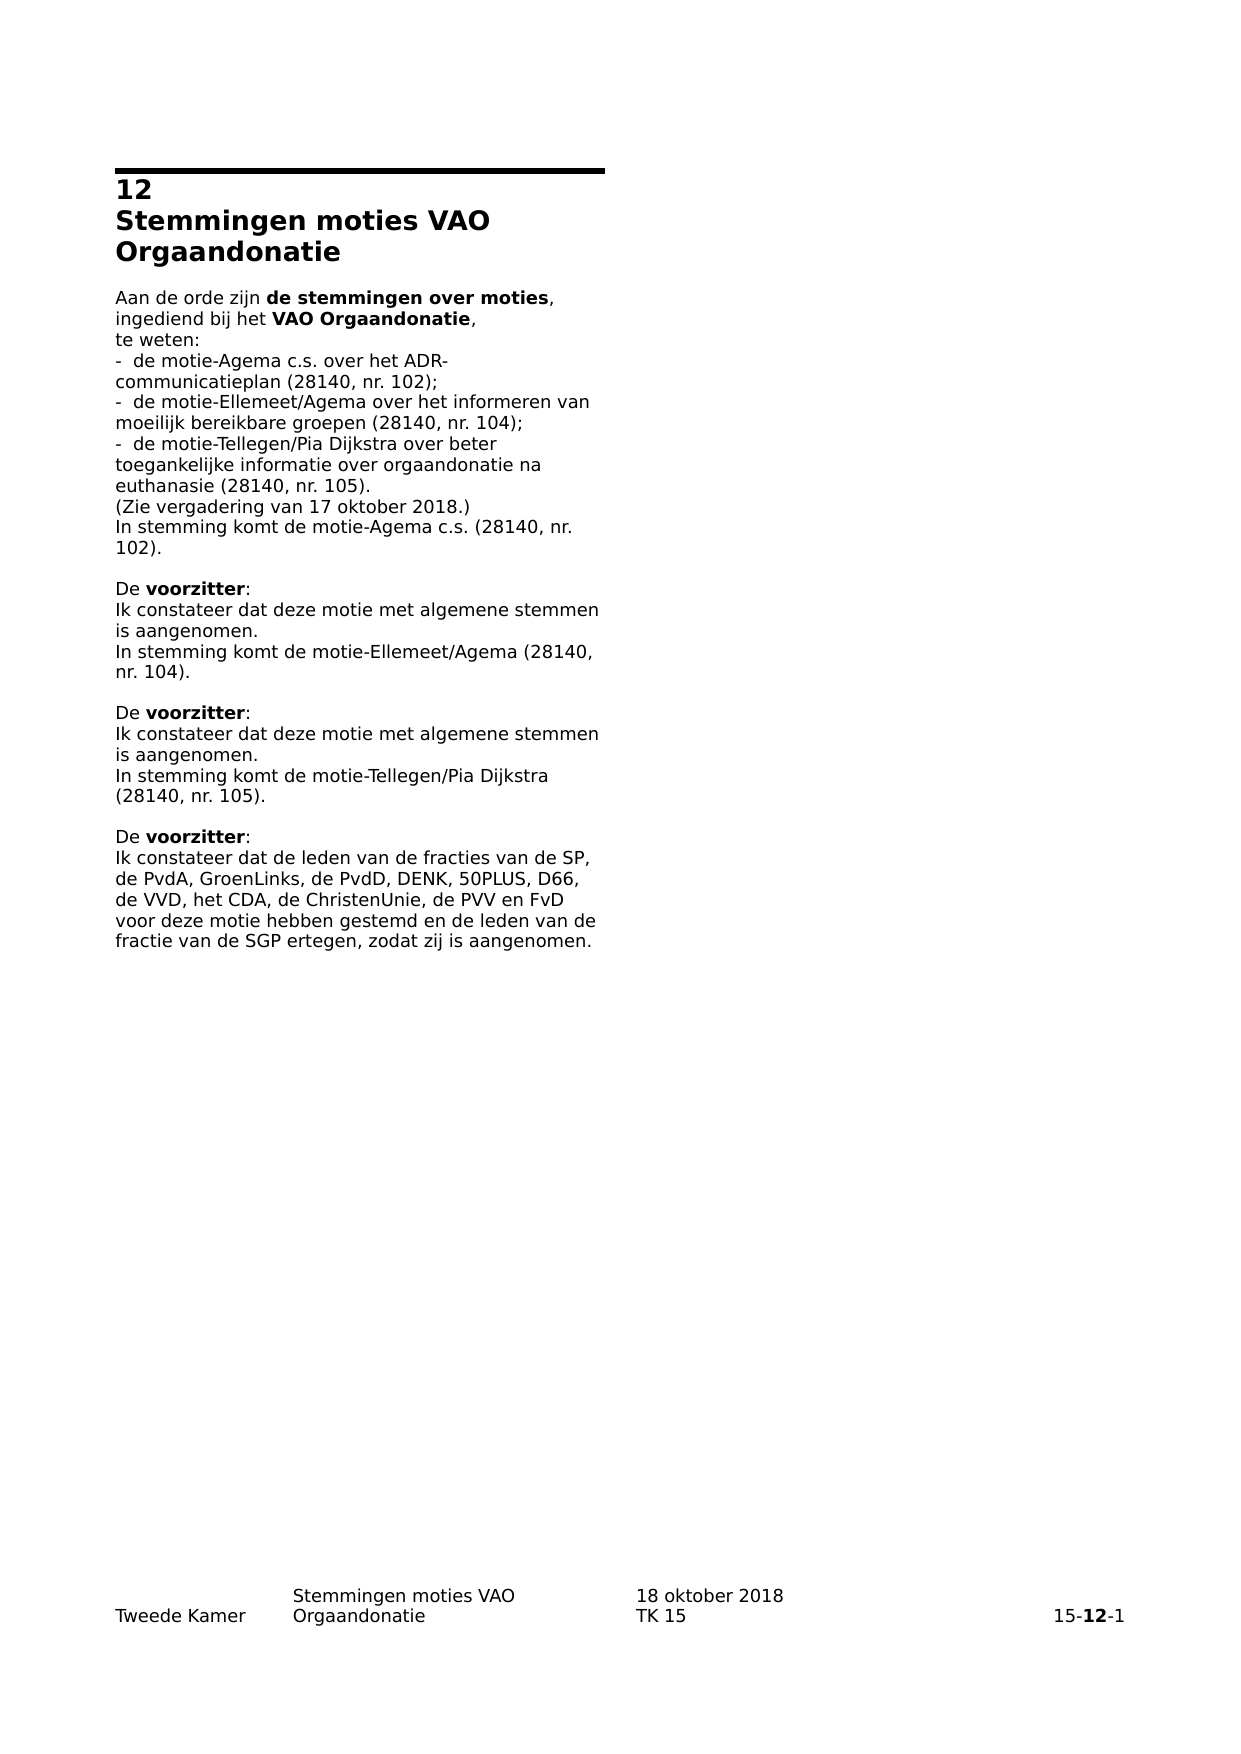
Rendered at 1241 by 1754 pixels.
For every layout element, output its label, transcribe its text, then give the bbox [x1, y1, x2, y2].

text In stemming komt de motie-Ellemeet/Agema (28140, nr. 104). [115, 641, 605, 683]
text In stemming komt de motie-Tellegen/Pia Dijkstra (28140, nr. 105). [115, 765, 605, 807]
text (Zie vergadering van 17 oktober 2018.) [115, 496, 605, 517]
list de motie-Tellegen/Pia Dijkstra over beter toegankelijke informatie over orgaandonatie na euthanasie (28140, nr. 105). [115, 434, 605, 496]
list de motie-Ellemeet/Agema over het informeren van moeilijk bereikbare groepen (28140, nr. 104); [115, 392, 605, 434]
text te weten: [115, 330, 605, 351]
text Ik constateer dat deze motie met algemene stemmen is aangenomen. [115, 600, 605, 641]
text Ik constateer dat de leden van de fracties van de SP, de PvdA, GroenLinks, de PvdD, DENK, 50PLUS, D66, de VVD, het CDA, de ChristenUnie, de PVV en FvD voor deze motie hebben gestemd en de leden van de fractie van de SGP ertegen, zodat zij is aangenomen. [115, 848, 605, 952]
text De voorzitter: [115, 827, 605, 848]
text Ik constateer dat deze motie met algemene stemmen is aangenomen. [115, 724, 605, 765]
text In stemming komt de motie-Agema c.s. (28140, nr. 102). [115, 517, 605, 559]
text De voorzitter: [115, 579, 605, 600]
text Aan de orde zijn de stemmingen over moties, ingediend bij het VAO Orgaandonatie, [115, 288, 605, 330]
text De voorzitter: [115, 703, 605, 724]
title 12 Stemmingen moties VAO Orgaandonatie [115, 174, 605, 268]
list de motie-Agema c.s. over het ADR-communicatieplan (28140, nr. 102); [115, 351, 605, 392]
